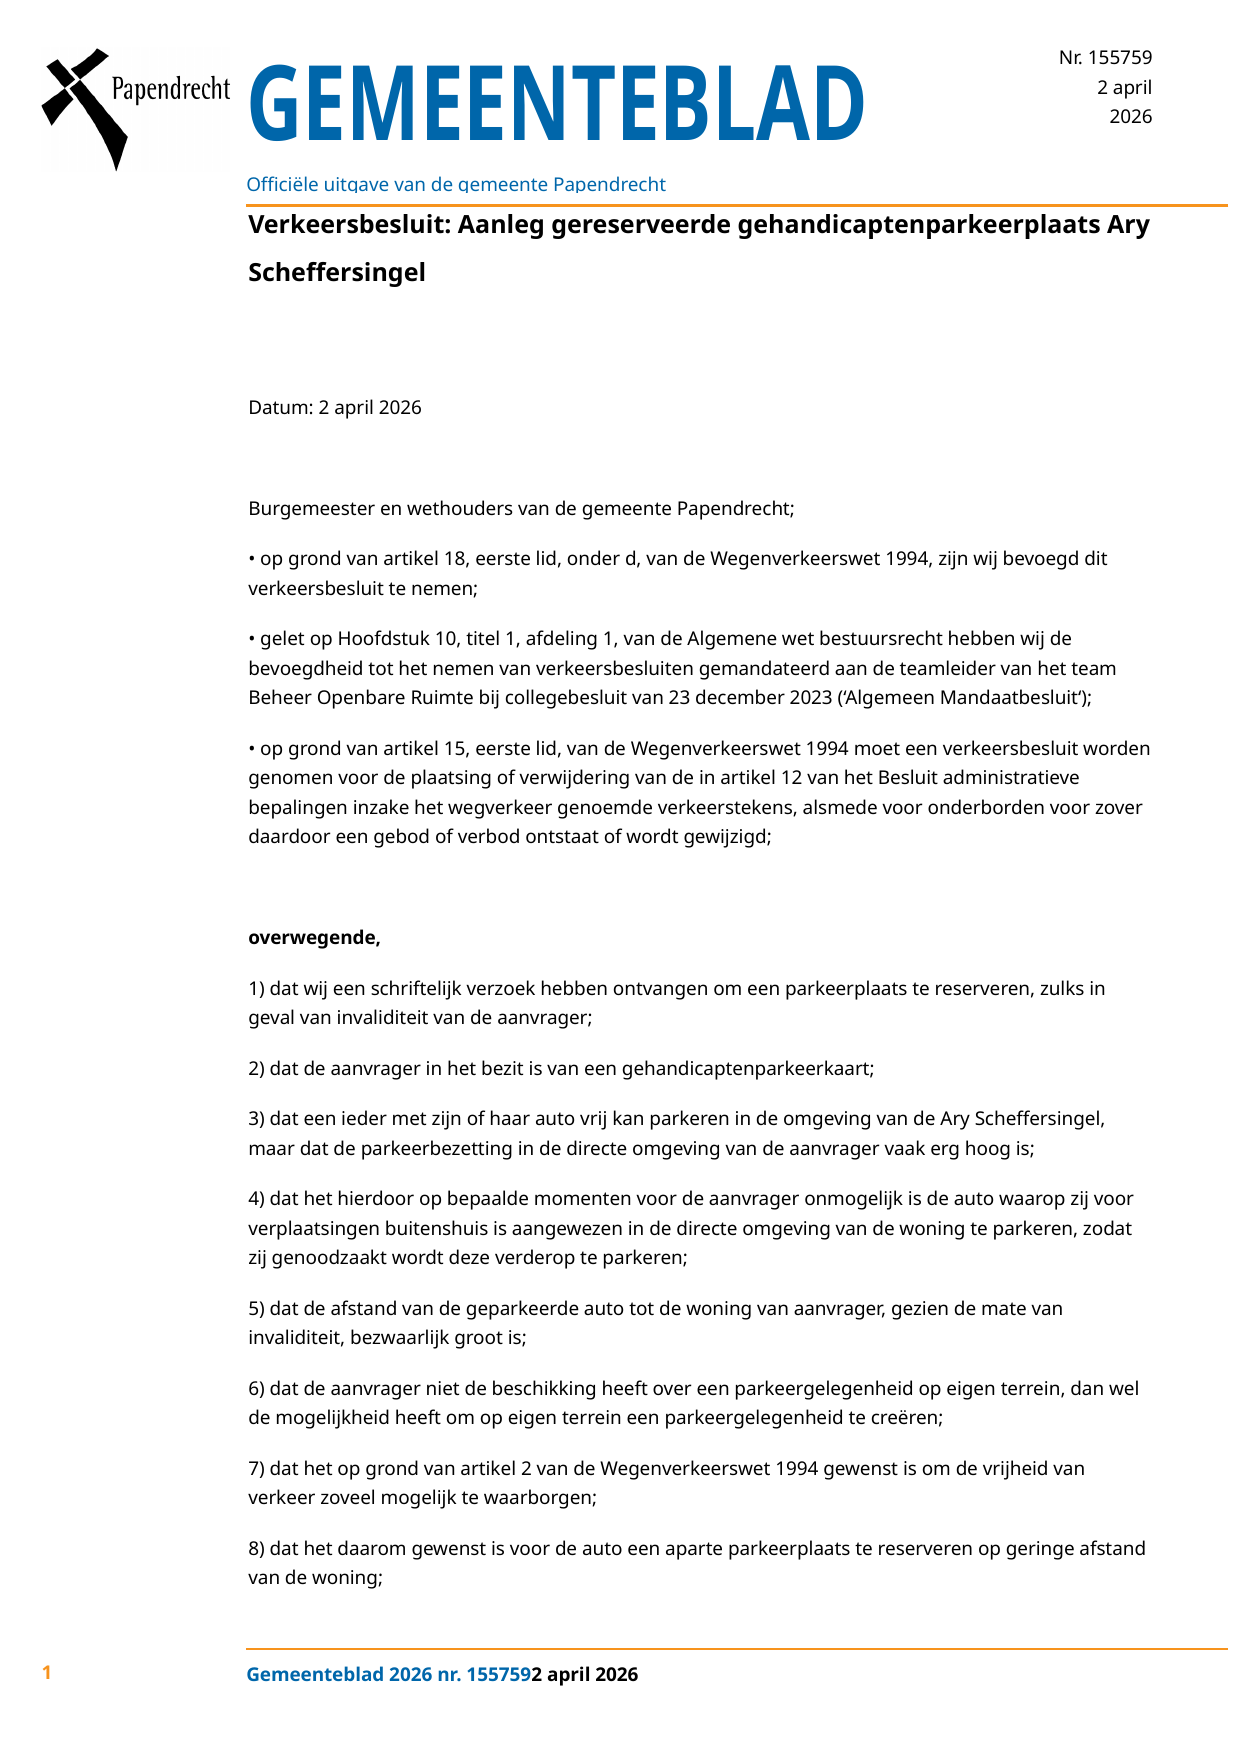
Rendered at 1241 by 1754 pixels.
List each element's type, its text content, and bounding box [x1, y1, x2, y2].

text Verkeersbesluit: Aanleg gereserveerde gehandicaptenparkeerplaats Ary Scheffersingel [248, 207, 1152, 288]
text 2) dat de aanvrager in het bezit is van een gehandicaptenparkeerkaart; [248, 1055, 1152, 1081]
text • op grond van artikel 18, eerste lid, onder d, van de Wegenverkeerswet 1994, zijn wij bevoegd dit verkeersbesluit te nemen; [248, 545, 1152, 601]
text • gelet op Hoofdstuk 10, titel 1, afdeling 1, van de Algemene wet bestuursrecht hebben wij de bevoegdheid tot het nemen van verkeersbesluiten gemandateerd aan de teamleider van het team Beheer Openbare Ruimte bij collegebesluit van 23 december 2023 (‘Algemeen Mandaatbesluit‘); [248, 625, 1152, 710]
text Burgemeester en wethouders van de gemeente Papendrecht; [248, 495, 1152, 521]
picture [41, 47, 231, 172]
text 7) dat het op grond van artikel 2 van de Wegenverkeerswet 1994 gewenst is om de vrijheid van verkeer zoveel mogelijk te waarborgen; [248, 1455, 1152, 1510]
text 8) dat het daarom gewenst is voor de auto een aparte parkeerplaats te reserveren op geringe afstand van de woning; [248, 1535, 1152, 1590]
text 3) dat een ieder met zijn of haar auto vrij kan parkeren in de omgeving van de Ary Scheffersingel, maar dat de parkeerbezetting in de directe omgeving van de aanvrager vaak erg hoog is; [248, 1105, 1152, 1161]
text overwegende, [248, 924, 1152, 950]
text 4) dat het hierdoor op bepaalde momenten voor de aanvrager onmogelijk is de auto waarop zij voor verplaatsingen buitenshuis is aangewezen in de directe omgeving van de woning te parkeren, zodat zij genoodzaakt wordt deze verderop te parkeren; [248, 1185, 1152, 1270]
text • op grond van artikel 15, eerste lid, van de Wegenverkeerswet 1994 moet een verkeersbesluit worden genomen voor de plaatsing of verwijdering van de in artikel 12 van het Besluit administratieve bepalingen inzake het wegverkeer genoemde verkeerstekens, alsmede voor onderborden voor zover daardoor een gebod of verbod ontstaat of wordt gewijzigd; [248, 735, 1152, 849]
text 6) dat de aanvrager niet de beschikking heeft over een parkeergelegenheid op eigen terrein, dan wel de mogelijkheid heeft om op eigen terrein een parkeergelegenheid te creëren; [248, 1375, 1152, 1430]
text 5) dat de afstand van de geparkeerde auto tot de woning van aanvrager, gezien de mate van invaliditeit, bezwaarlijk groot is; [248, 1295, 1152, 1350]
text Datum: 2 april 2026 [248, 394, 1152, 420]
text 1) dat wij een schriftelijk verzoek hebben ontvangen om een parkeerplaats te reserveren, zulks in geval van invaliditeit van de aanvrager; [248, 975, 1152, 1030]
